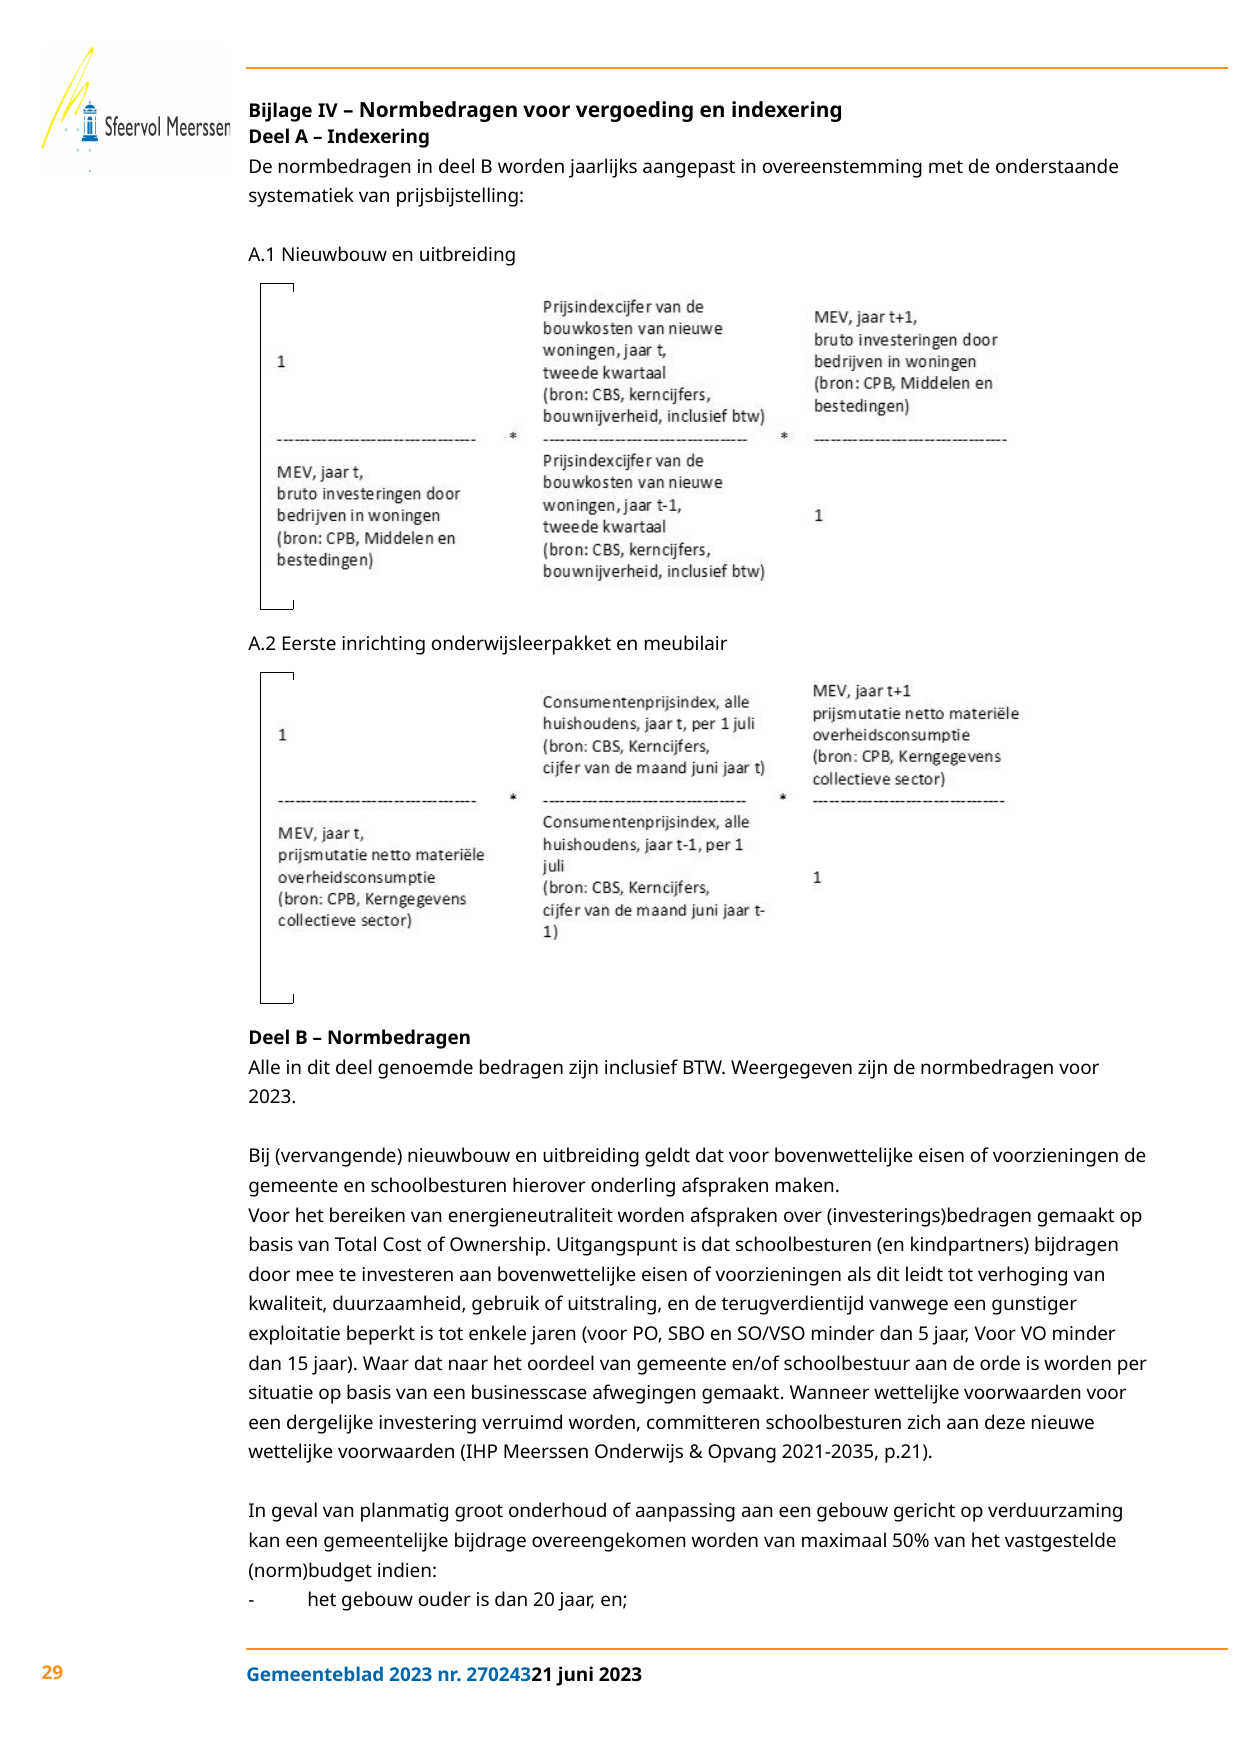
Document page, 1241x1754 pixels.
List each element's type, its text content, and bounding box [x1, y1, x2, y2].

text De normbedragen in deel B worden jaarlijks aangepast in overeenstemming met de onderstaande systematiek van prijsbijstelling: [248, 153, 1152, 208]
text Alle in dit deel genoemde bedragen zijn inclusief BTW. Weergegeven zijn de normbedragen voor 2023. [248, 1054, 1152, 1109]
text Deel B – Normbedragen [248, 1024, 1152, 1050]
text Bijlage IV – Normbedragen voor vergoeding en indexering [248, 95, 1152, 123]
text Bij (vervangende) nieuwbouw en uitbreiding geldt dat voor bovenwettelijke eisen of voorzieningen de gemeente en schoolbesturen hierover onderling afspraken maken. [248, 1143, 1152, 1198]
text A.1 Nieuwbouw en uitbreiding [248, 242, 1152, 267]
picture [268, 292, 1031, 600]
picture [268, 680, 1031, 994]
text In geval van planmatig groot onderhoud of aanpassing aan een gebouw gericht op verduurzaming kan een gemeentelijke bijdrage overeengekomen worden van maximaal 50% van het vastgestelde (norm)budget indien: [248, 1498, 1152, 1583]
text Deel A – Indexering [248, 123, 1152, 149]
picture [41, 47, 231, 172]
list het gebouw ouder is dan 20 jaar, en; [248, 1586, 1152, 1612]
text A.2 Eerste inrichting onderwijsleerpakket en meubilair [248, 630, 1152, 656]
text Voor het bereiken van energieneutraliteit worden afspraken over (investerings)bedragen gemaakt op basis van Total Cost of Ownership. Uitgangspunt is dat schoolbesturen (en kindpartners) bijdragen door mee te investeren aan bovenwettelijke eisen of voorzieningen als dit leidt tot verhoging van kwaliteit, duurzaamheid, gebruik of uitstraling, en de terugverdientijd vanwege een gunstiger exploitatie beperkt is tot enkele jaren (voor PO, SBO en SO/VSO minder dan 5 jaar, Voor VO minder dan 15 jaar). Waar dat naar het oordeel van gemeente en/of schoolbestuur aan de orde is worden per situatie op basis van een businesscase afwegingen gemaakt. Wanneer wettelijke voorwaarden voor een dergelijke investering verruimd worden, committeren schoolbesturen zich aan deze nieuwe wettelijke voorwaarden (IHP Meerssen Onderwijs & Opvang 2021-2035, p.21). [248, 1202, 1152, 1464]
